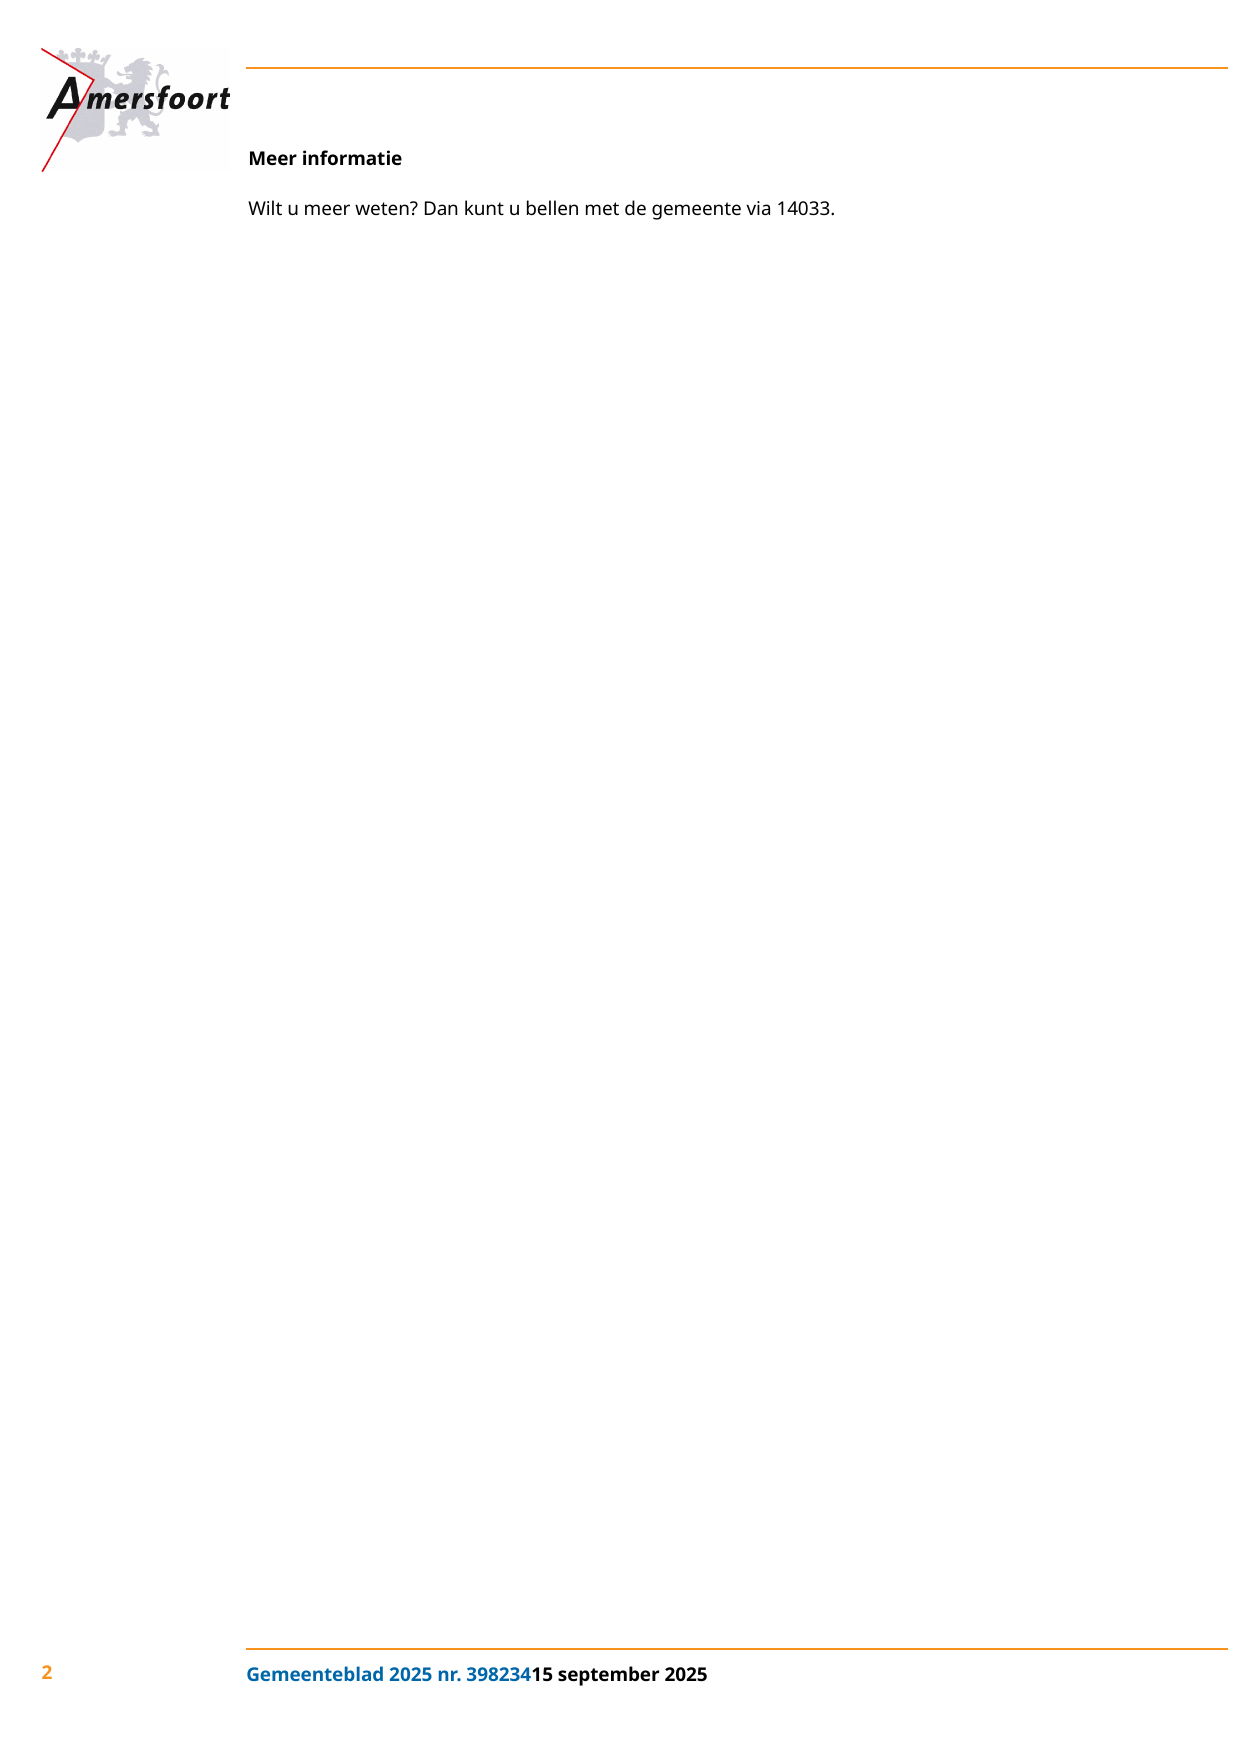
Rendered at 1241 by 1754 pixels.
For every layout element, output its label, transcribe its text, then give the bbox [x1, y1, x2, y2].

text Wilt u meer weten? Dan kunt u bellen met de gemeente via 14033. [248, 196, 1152, 221]
text Meer informatie [248, 145, 1152, 171]
picture [41, 47, 231, 172]
